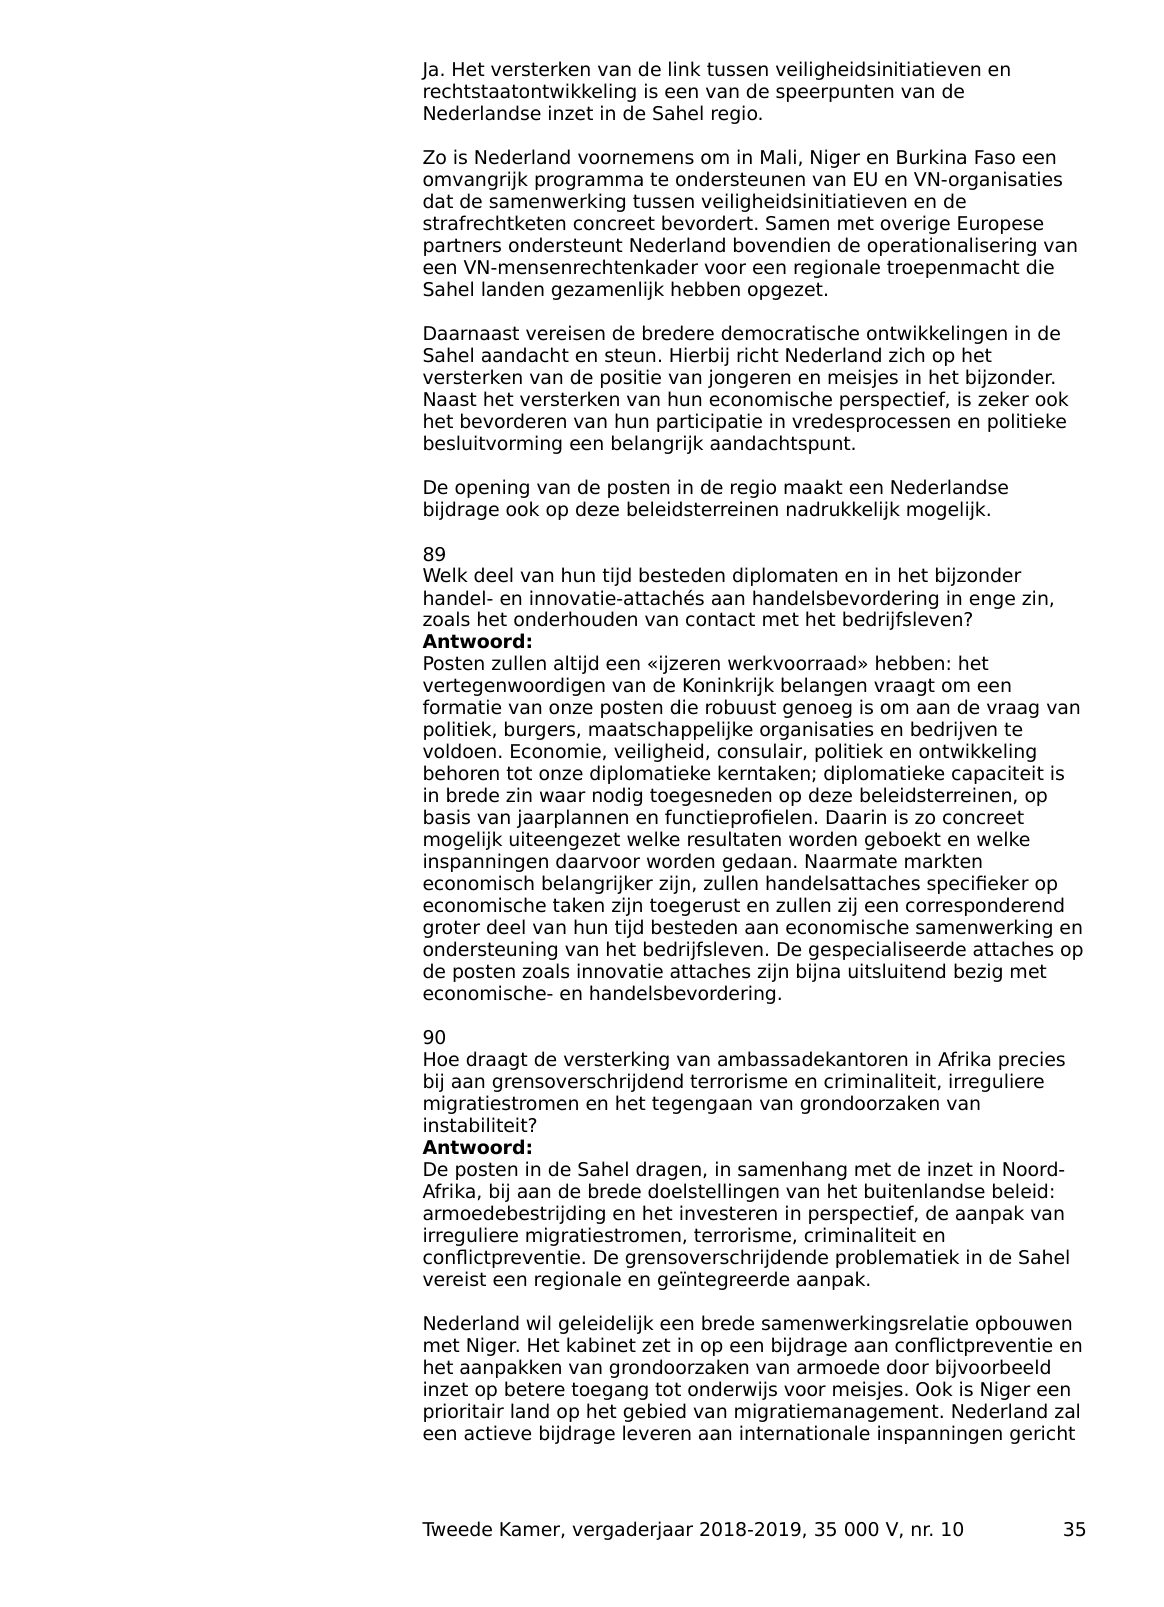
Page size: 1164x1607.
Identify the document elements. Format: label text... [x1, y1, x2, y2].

text De opening van de posten in de regio maakt een Nederlandse bijdrage ook op deze beleidsterreinen nadrukkelijk mogelijk. [422, 477, 1087, 521]
text Posten zullen altijd een «ijzeren werkvoorraad» hebben: het vertegenwoordigen van de Koninkrijk belangen vraagt om een formatie van onze posten die robuust genoeg is om aan de vraag van politiek, burgers, maatschappelijke organisaties en bedrijven te voldoen. Economie, veiligheid, consulair, politiek en ontwikkeling behoren tot onze diplomatieke kerntaken; diplomatieke capaciteit is in brede zin waar nodig toegesneden op deze beleidsterreinen, op basis van jaarplannen en functieprofielen. Daarin is zo concreet mogelijk uiteengezet welke resultaten worden geboekt en welke inspanningen daarvoor worden gedaan. Naarmate markten economisch belangrijker zijn, zullen handelsattaches specifieker op economische taken zijn toegerust en zullen zij een corresponderend groter deel van hun tijd besteden aan economische samenwerking en ondersteuning van het bedrijfsleven. De gespecialiseerde attaches op de posten zoals innovatie attaches zijn bijna uitsluitend bezig met economische- en handelsbevordering. [422, 653, 1087, 1005]
text Zo is Nederland voornemens om in Mali, Niger en Burkina Faso een omvangrijk programma te ondersteunen van EU en VN-organisaties dat de samenwerking tussen veiligheidsinitiatieven en de strafrechtketen concreet bevordert. Samen met overige Europese partners ondersteunt Nederland bovendien de operationalisering van een VN-mensenrechtenkader voor een regionale troepenmacht die Sahel landen gezamenlijk hebben opgezet. [422, 147, 1087, 301]
text Ja. Het versterken van de link tussen veiligheidsinitiatieven en rechtstaatontwikkeling is een van de speerpunten van de Nederlandse inzet in de Sahel regio. [422, 59, 1087, 125]
text Welk deel van hun tijd besteden diplomaten en in het bijzonder handel- en innovatie-attachés aan handelsbevordering in enge zin, zoals het onderhouden van contact met het bedrijfsleven? [422, 565, 1087, 631]
text Antwoord: [422, 1137, 1087, 1159]
text Nederland wil geleidelijk een brede samenwerkingsrelatie opbouwen met Niger. Het kabinet zet in op een bijdrage aan conflictpreventie en het aanpakken van grondoorzaken van armoede door bijvoorbeeld inzet op betere toegang tot onderwijs voor meisjes. Ook is Niger een prioritair land op het gebied van migratiemanagement. Nederland zal een actieve bijdrage leveren aan internationale inspanningen gericht [422, 1313, 1087, 1445]
text Antwoord: [422, 631, 1087, 653]
text 90 [422, 1027, 1087, 1049]
text Hoe draagt de versterking van ambassadekantoren in Afrika precies bij aan grensoverschrijdend terrorisme en criminaliteit, irreguliere migratiestromen en het tegengaan van grondoorzaken van instabiliteit? [422, 1049, 1087, 1137]
text De posten in de Sahel dragen, in samenhang met de inzet in Noord-Afrika, bij aan de brede doelstellingen van het buitenlandse beleid: armoedebestrijding en het investeren in perspectief, de aanpak van irreguliere migratiestromen, terrorisme, criminaliteit en conflictpreventie. De grensoverschrijdende problematiek in de Sahel vereist een regionale en geïntegreerde aanpak. [422, 1159, 1087, 1291]
text Daarnaast vereisen de bredere democratische ontwikkelingen in de Sahel aandacht en steun. Hierbij richt Nederland zich op het versterken van de positie van jongeren en meisjes in het bijzonder. Naast het versterken van hun economische perspectief, is zeker ook het bevorderen van hun participatie in vredesprocessen en politieke besluitvorming een belangrijk aandachtspunt. [422, 323, 1087, 455]
text 89 [422, 543, 1087, 565]
